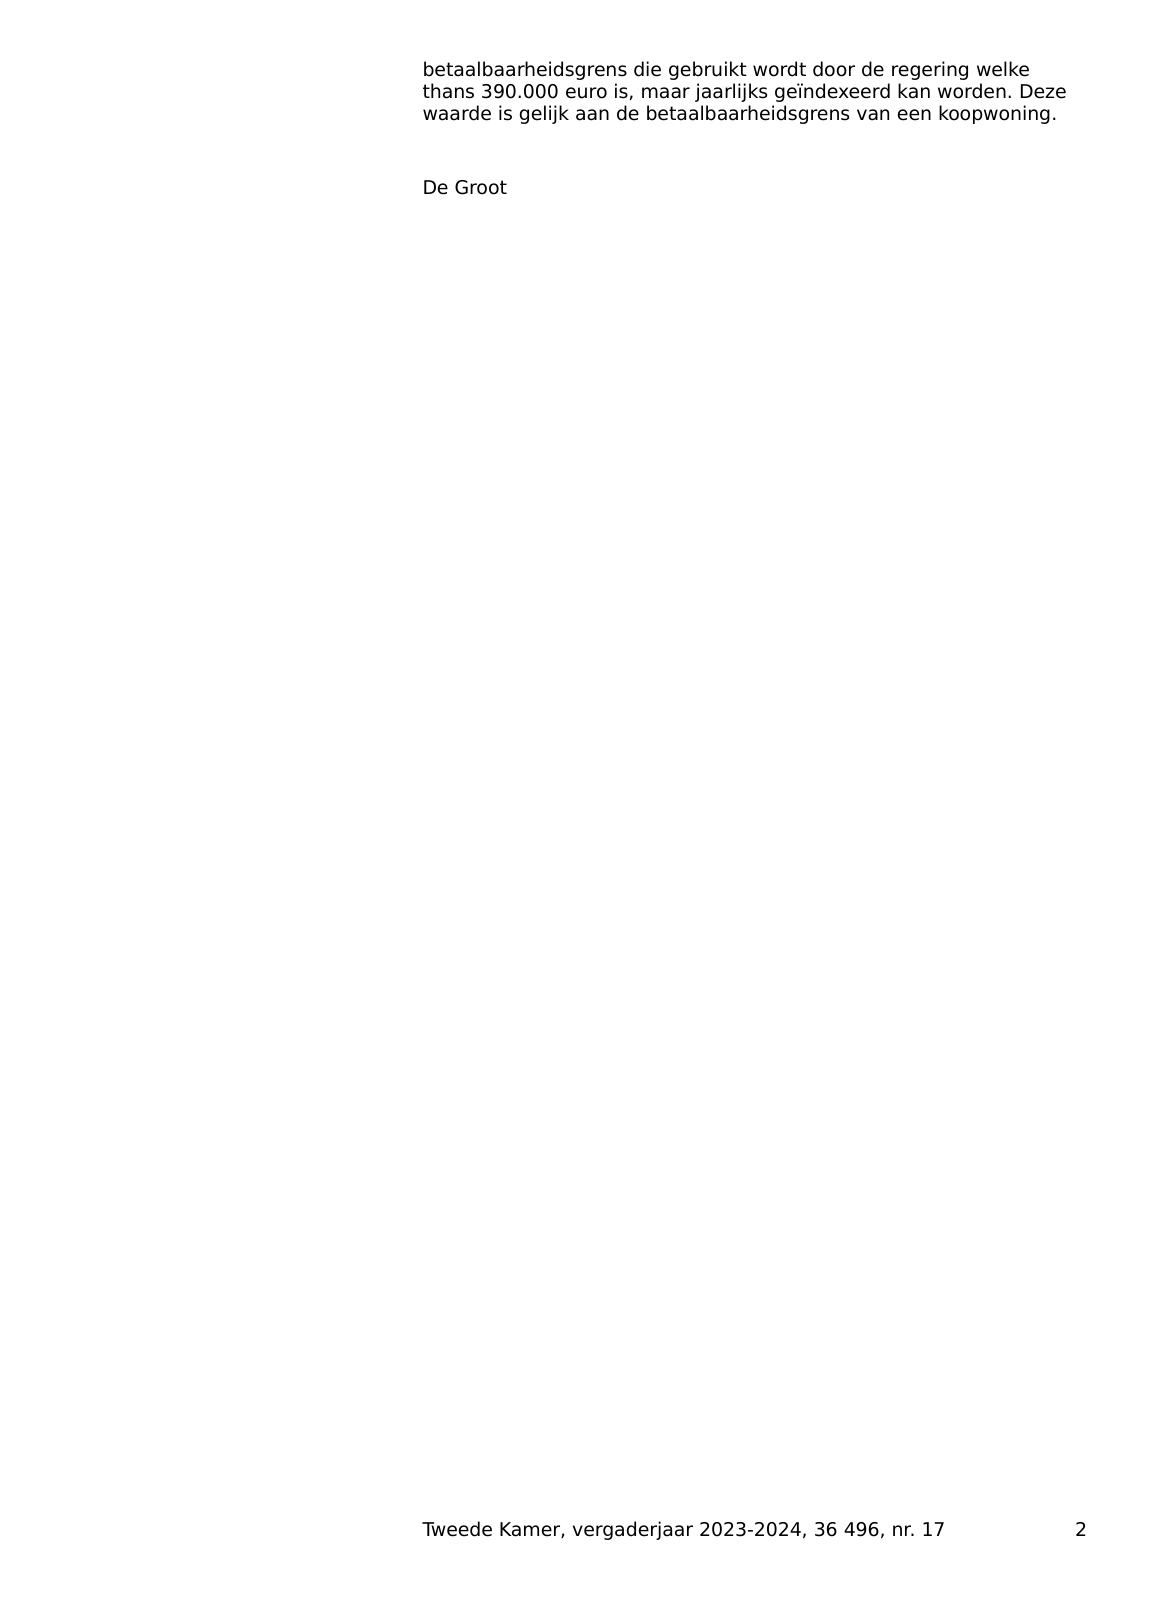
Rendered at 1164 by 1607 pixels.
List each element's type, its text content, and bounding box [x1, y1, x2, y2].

text De Groot [422, 155, 1087, 199]
text betaalbaarheidsgrens die gebruikt wordt door de regering welke thans 390.000 euro is, maar jaarlijks geïndexeerd kan worden. Deze waarde is gelijk aan de betaalbaarheidsgrens van een koopwoning. [422, 59, 1087, 125]
